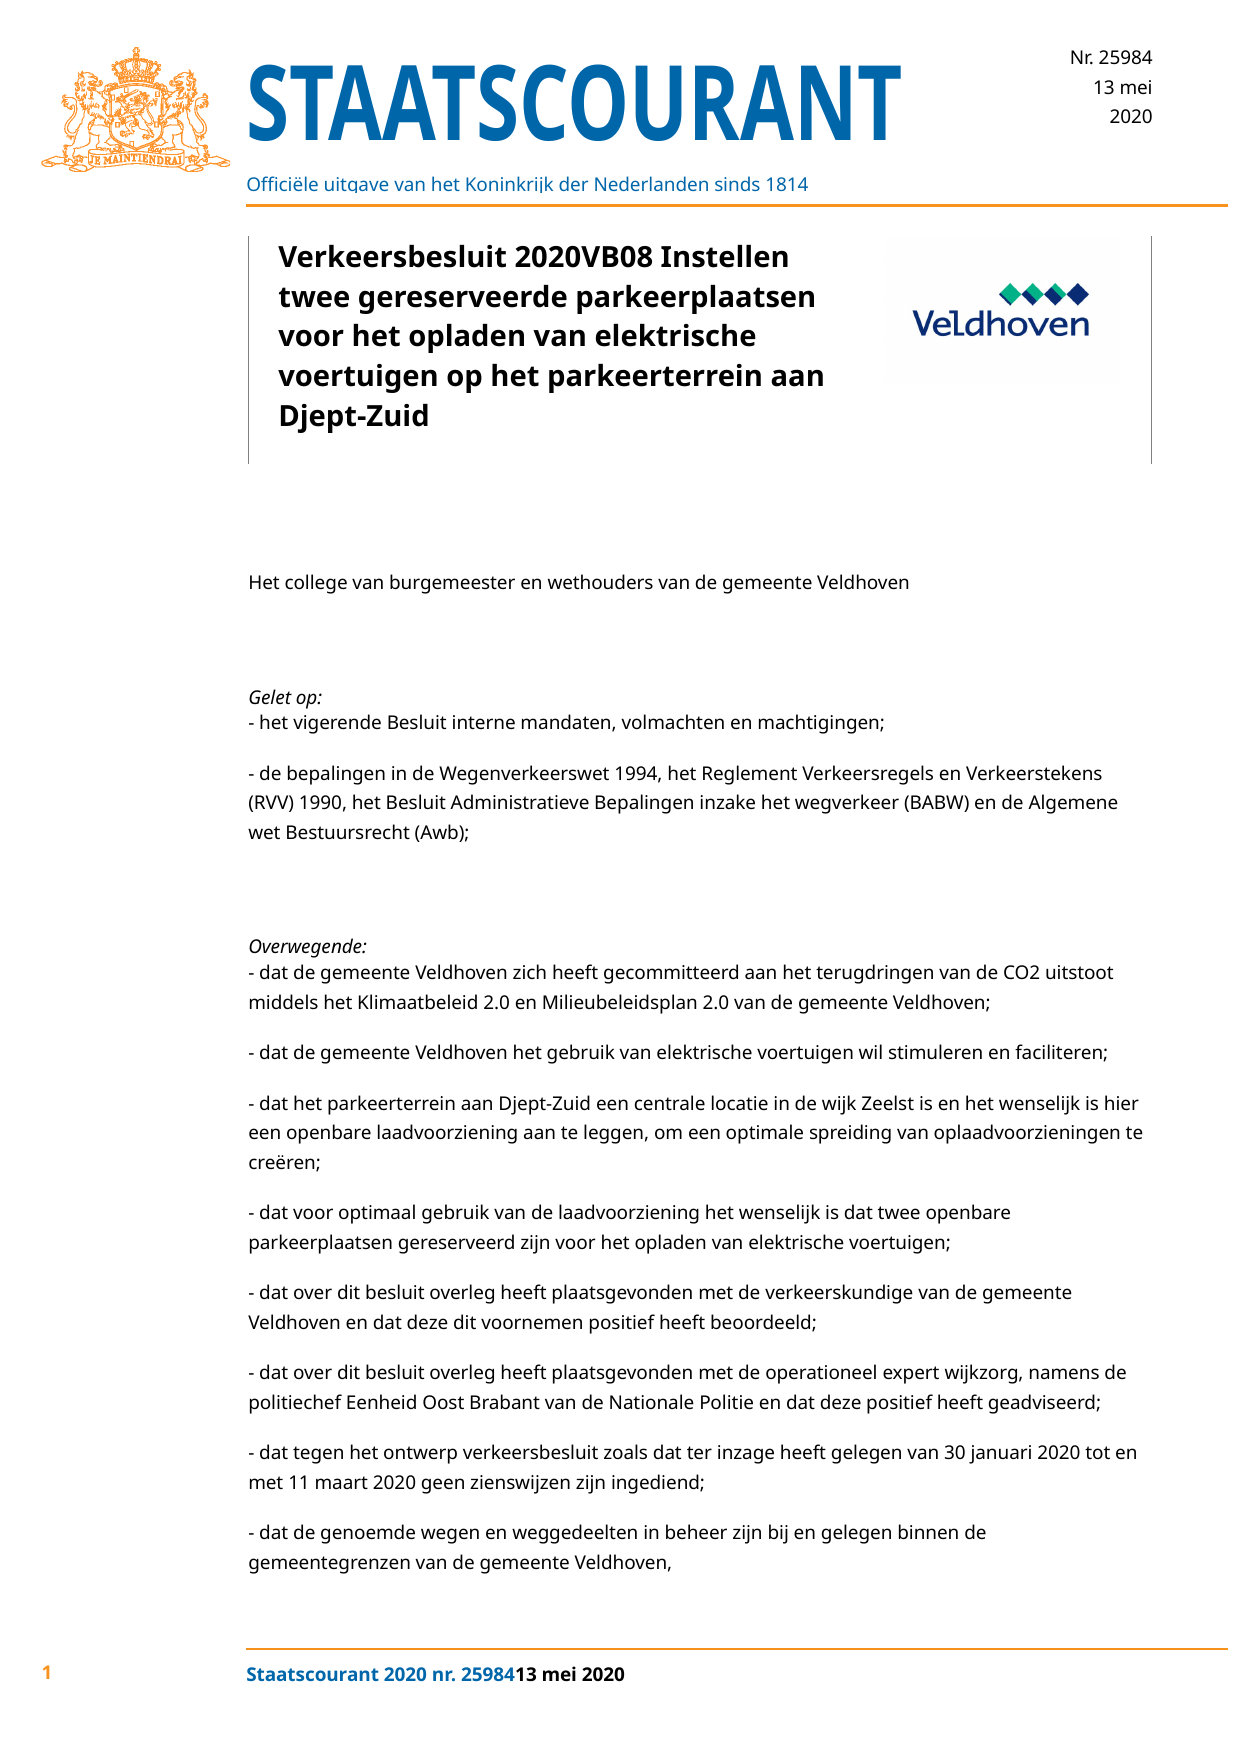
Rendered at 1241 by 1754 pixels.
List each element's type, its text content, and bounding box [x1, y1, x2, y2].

text - dat over dit besluit overleg heeft plaatsgevonden met de operationeel expert wijkzorg, namens de politiechef Eenheid Oost Brabant van de Nationale Politie en dat deze positief heeft geadviseerd; [248, 1359, 1152, 1414]
text - dat de gemeente Veldhoven zich heeft gecommitteerd aan het terugdringen van de CO2 uitstoot middels het Klimaatbeleid 2.0 en Milieubeleidsplan 2.0 van de gemeente Veldhoven; [248, 959, 1152, 1014]
text - dat de genoemde wegen en weggedeelten in beheer zijn bij en gelegen binnen de gemeentegrenzen van de gemeente Veldhoven, [248, 1519, 1152, 1574]
table_header Verkeersbesluit 2020VB08 Instellen twee gereserveerde parkeerplaatsen voor het opladen van elektrische voertuigen op het parkeerterrein aan Djept-Zuid [249, 236, 850, 464]
text - de bepalingen in de Wegenverkeerswet 1994, het Reglement Verkeersregels en Verkeerstekens (RVV) 1990, het Besluit Administratieve Bepalingen inzake het wegverkeer (BABW) en de Algemene wet Bestuursrecht (Awb); [248, 760, 1152, 845]
text - dat voor optimaal gebruik van de laadvoorziening het wenselijk is dat twee openbare parkeerplaatsen gereserveerd zijn voor het opladen van elektrische voertuigen; [248, 1199, 1152, 1254]
text - dat de gemeente Veldhoven het gebruik van elektrische voertuigen wil stimuleren en faciliteren; [248, 1039, 1152, 1065]
text - het vigerende Besluit interne mandaten, volmachten en machtigingen; [248, 709, 1152, 735]
text Gelet op: [248, 684, 1152, 709]
table_header [850, 236, 1151, 464]
picture [41, 47, 231, 172]
text Het college van burgemeester en wethouders van de gemeente Veldhoven [248, 569, 1152, 595]
text Overwegende: [248, 933, 1152, 959]
picture [882, 236, 1119, 384]
text - dat het parkeerterrein aan Djept-Zuid een centrale locatie in de wijk Zeelst is en het wenselijk is hier een openbare laadvoorziening aan te leggen, om een optimale spreiding van oplaadvoorzieningen te creëren; [248, 1090, 1152, 1174]
text - dat tegen het ontwerp verkeersbesluit zoals dat ter inzage heeft gelegen van 30 januari 2020 tot en met 11 maart 2020 geen zienswijzen zijn ingediend; [248, 1439, 1152, 1494]
text - dat over dit besluit overleg heeft plaatsgevonden met de verkeerskundige van de gemeente Veldhoven en dat deze dit voornemen positief heeft beoordeeld; [248, 1279, 1152, 1334]
